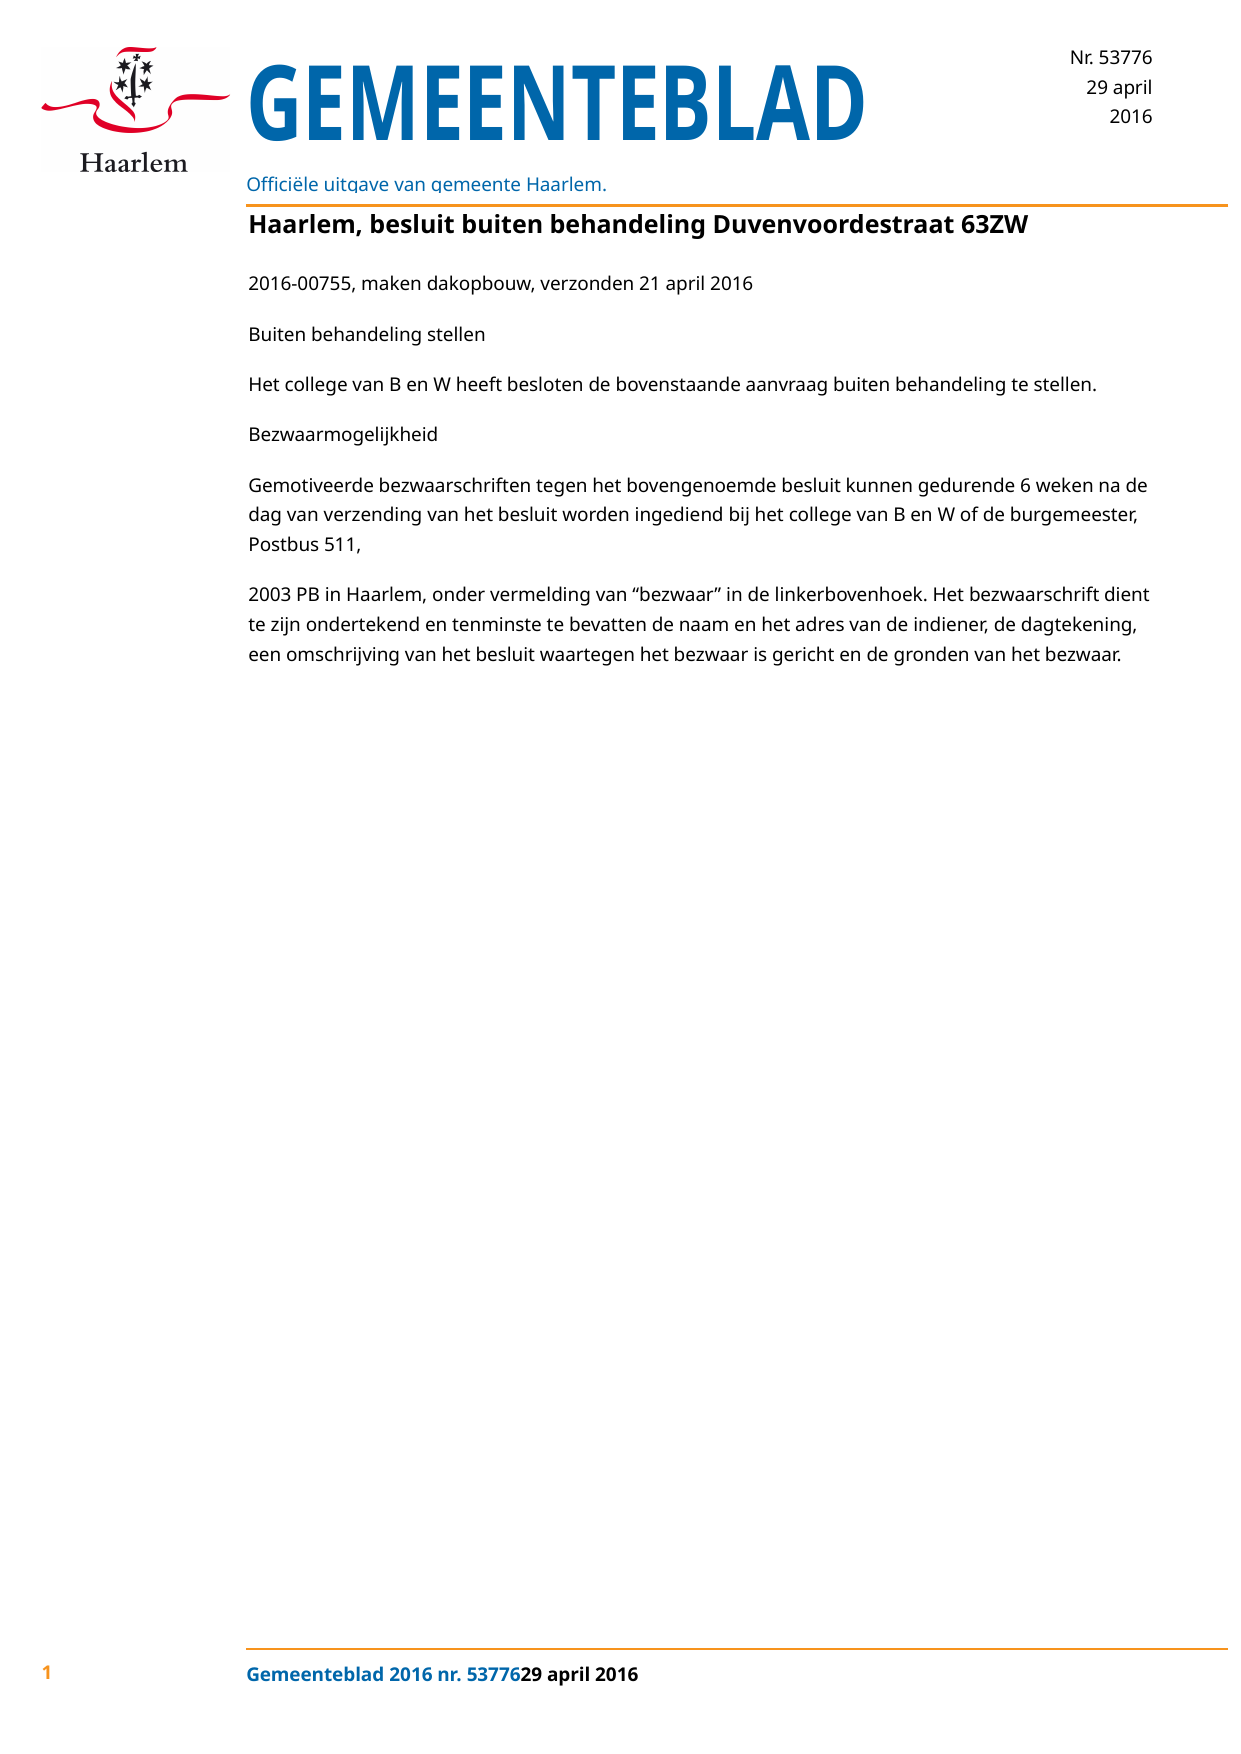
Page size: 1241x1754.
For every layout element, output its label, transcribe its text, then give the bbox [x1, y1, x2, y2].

text Haarlem, besluit buiten behandeling Duvenvoordestraat 63ZW [248, 207, 1152, 241]
text Bezwaarmogelijkheid [248, 422, 1152, 447]
text Buiten behandeling stellen [248, 321, 1152, 346]
text 2016-00755, maken dakopbouw, verzonden 21 april 2016 [248, 270, 1152, 296]
text Het college van B en W heeft besloten de bovenstaande aanvraag buiten behandeling te stellen. [248, 371, 1152, 397]
picture [41, 47, 231, 172]
text Gemotiveerde bezwaarschriften tegen het bovengenoemde besluit kunnen gedurende 6 weken na de dag van verzending van het besluit worden ingediend bij het college van B en W of de burgemeester, Postbus 511, [248, 472, 1152, 557]
text 2003 PB in Haarlem, onder vermelding van “bezwaar” in de linkerbovenhoek. Het bezwaarschrift dient te zijn ondertekend en tenminste te bevatten de naam en het adres van de indiener, de dagtekening, een omschrijving van het besluit waartegen het bezwaar is gericht en de gronden van het bezwaar. [248, 582, 1152, 666]
